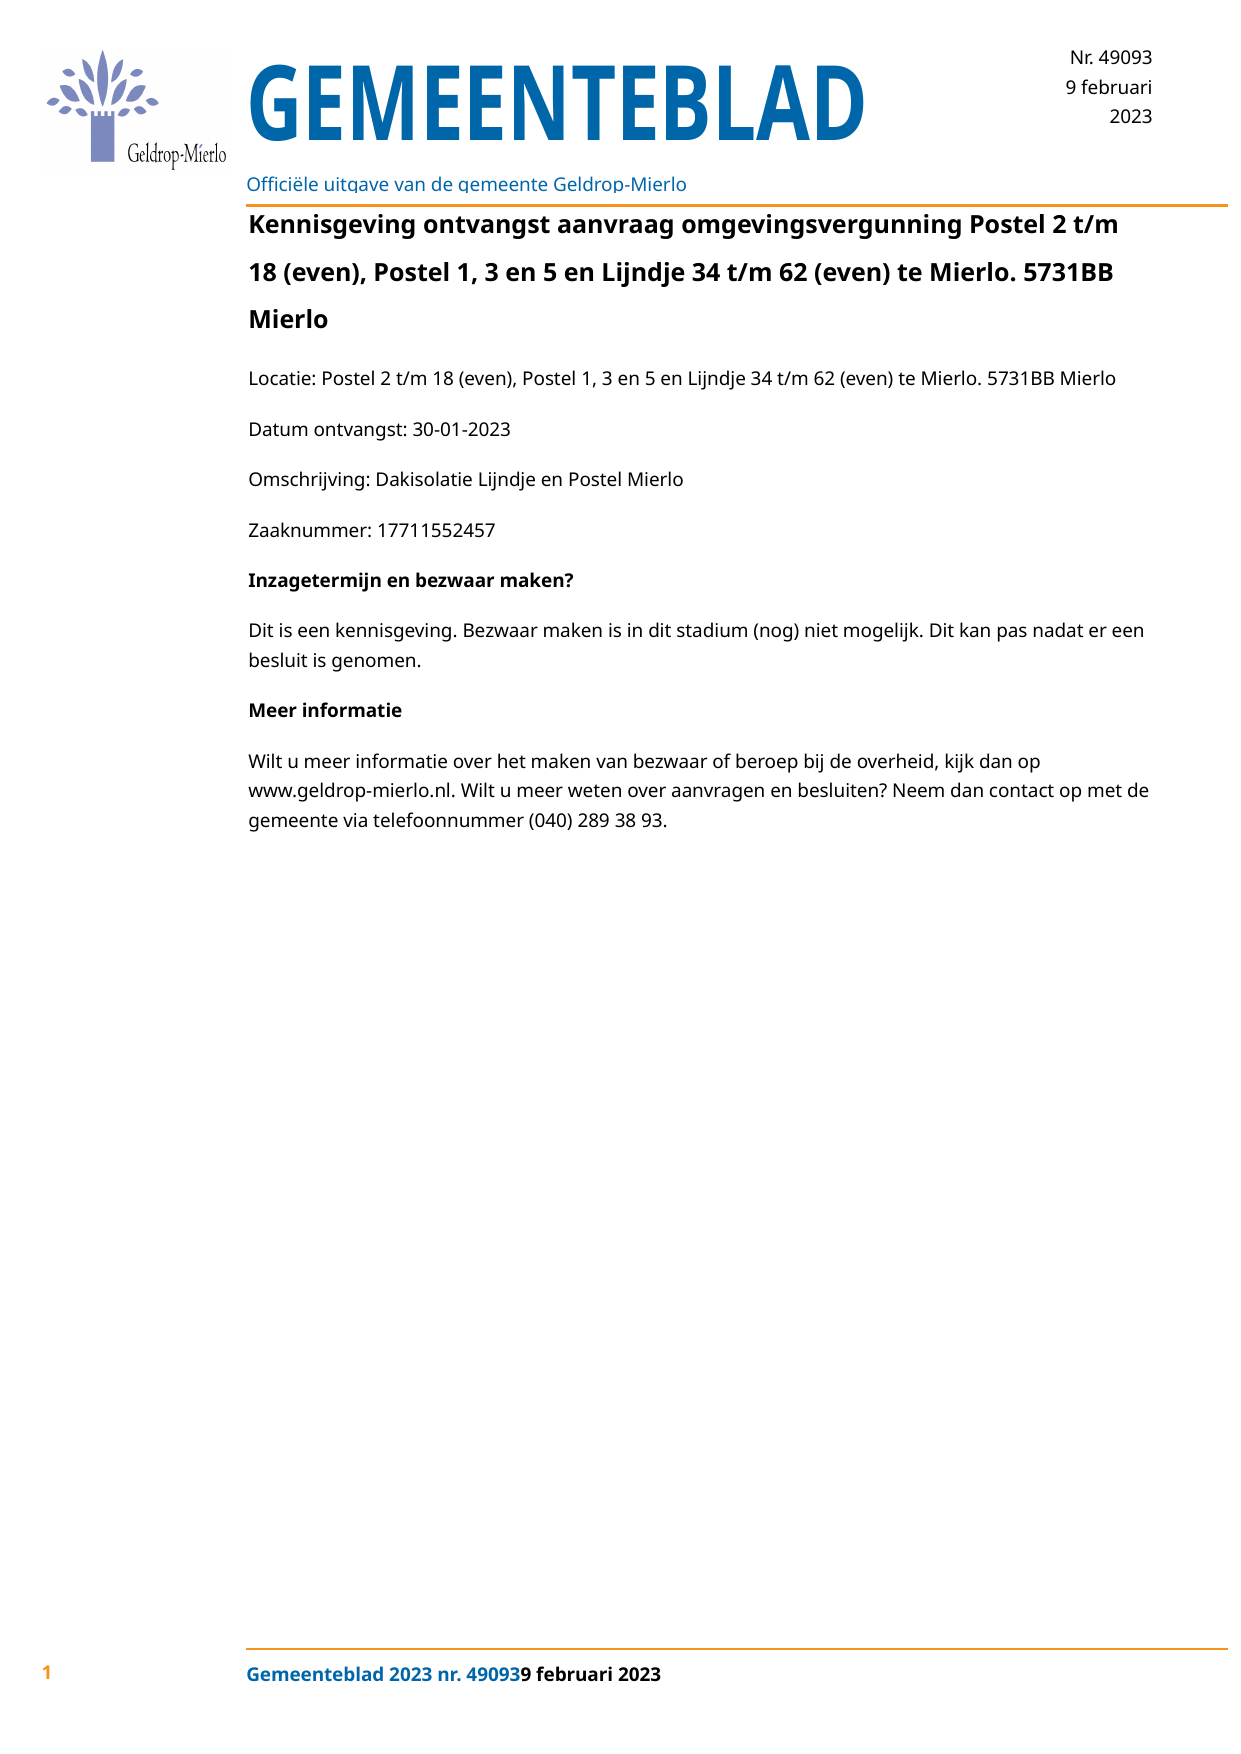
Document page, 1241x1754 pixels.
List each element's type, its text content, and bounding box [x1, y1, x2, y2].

text Kennisgeving ontvangst aanvraag omgevingsvergunning Postel 2 t/m 18 (even), Postel 1, 3 en 5 en Lijndje 34 t/m 62 (even) te Mierlo. 5731BB Mierlo [248, 207, 1152, 336]
text Wilt u meer informatie over het maken van bezwaar of beroep bij de overheid, kijk dan op www.geldrop-mierlo.nl. Wilt u meer weten over aanvragen en besluiten? Neem dan contact op met de gemeente via telefoonnummer (040) 289 38 93. [248, 748, 1152, 833]
text Dit is een kennisgeving. Bezwaar maken is in dit stadium (nog) niet mogelijk. Dit kan pas nadat er een besluit is genomen. [248, 618, 1152, 673]
text Omschrijving: Dakisolatie Lijndje en Postel Mierlo [248, 466, 1152, 492]
picture [41, 47, 231, 172]
text Locatie: Postel 2 t/m 18 (even), Postel 1, 3 en 5 en Lijndje 34 t/m 62 (even) te Mierlo. 5731BB Mierlo [248, 366, 1152, 391]
text Meer informatie [248, 698, 1152, 723]
text Zaaknummer: 17711552457 [248, 517, 1152, 542]
text Datum ontvangst: 30-01-2023 [248, 416, 1152, 442]
text Inzagetermijn en bezwaar maken? [248, 567, 1152, 593]
